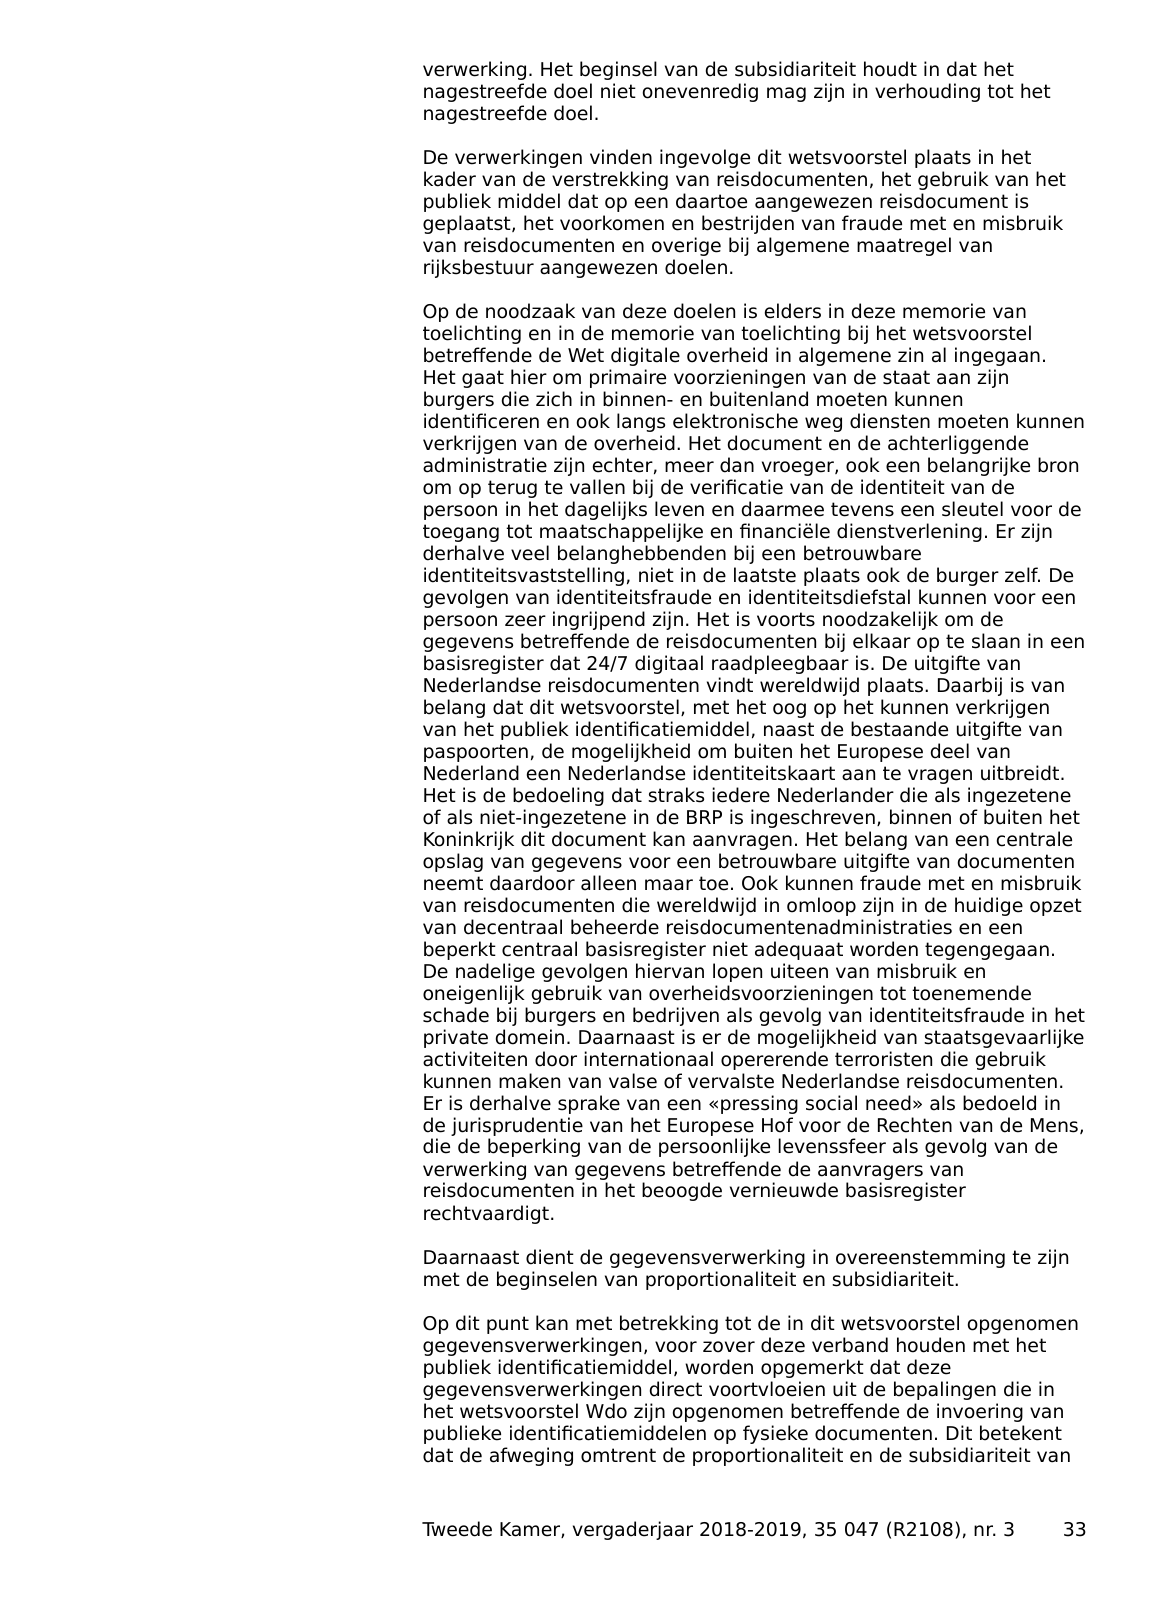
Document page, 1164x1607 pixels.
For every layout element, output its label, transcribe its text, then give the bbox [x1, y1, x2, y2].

text Op de noodzaak van deze doelen is elders in deze memorie van toelichting en in de memorie van toelichting bij het wetsvoorstel betreffende de Wet digitale overheid in algemene zin al ingegaan. Het gaat hier om primaire voorzieningen van de staat aan zijn burgers die zich in binnen- en buitenland moeten kunnen identificeren en ook langs elektronische weg diensten moeten kunnen verkrijgen van de overheid. Het document en de achterliggende administratie zijn echter, meer dan vroeger, ook een belangrijke bron om op terug te vallen bij de verificatie van de identiteit van de persoon in het dagelijks leven en daarmee tevens een sleutel voor de toegang tot maatschappelijke en financiële dienstverlening. Er zijn derhalve veel belanghebbenden bij een betrouwbare identiteitsvaststelling, niet in de laatste plaats ook de burger zelf. De gevolgen van identiteitsfraude en identiteitsdiefstal kunnen voor een persoon zeer ingrijpend zijn. Het is voorts noodzakelijk om de gegevens betreffende de reisdocumenten bij elkaar op te slaan in een basisregister dat 24/7 digitaal raadpleegbaar is. De uitgifte van Nederlandse reisdocumenten vindt wereldwijd plaats. Daarbij is van belang dat dit wetsvoorstel, met het oog op het kunnen verkrijgen van het publiek identificatiemiddel, naast de bestaande uitgifte van paspoorten, de mogelijkheid om buiten het Europese deel van Nederland een Nederlandse identiteitskaart aan te vragen uitbreidt. Het is de bedoeling dat straks iedere Nederlander die als ingezetene of als niet-ingezetene in de BRP is ingeschreven, binnen of buiten het Koninkrijk dit document kan aanvragen. Het belang van een centrale opslag van gegevens voor een betrouwbare uitgifte van documenten neemt daardoor alleen maar toe. Ook kunnen fraude met en misbruik van reisdocumenten die wereldwijd in omloop zijn in de huidige opzet van decentraal beheerde reisdocumentenadministraties en een beperkt centraal basisregister niet adequaat worden tegengegaan. De nadelige gevolgen hiervan lopen uiteen van misbruik en oneigenlijk gebruik van overheidsvoorzieningen tot toenemende schade bij burgers en bedrijven als gevolg van identiteitsfraude in het private domein. Daarnaast is er de mogelijkheid van staatsgevaarlijke activiteiten door internationaal opererende terroristen die gebruik kunnen maken van valse of vervalste Nederlandse reisdocumenten. Er is derhalve sprake van een «pressing social need» als bedoeld in de jurisprudentie van het Europese Hof voor de Rechten van de Mens, die de beperking van de persoonlijke levenssfeer als gevolg van de verwerking van gegevens betreffende de aanvragers van reisdocumenten in het beoogde vernieuwde basisregister rechtvaardigt. [422, 301, 1087, 1224]
text De verwerkingen vinden ingevolge dit wetsvoorstel plaats in het kader van de verstrekking van reisdocumenten, het gebruik van het publiek middel dat op een daartoe aangewezen reisdocument is geplaatst, het voorkomen en bestrijden van fraude met en misbruik van reisdocumenten en overige bij algemene maatregel van rijksbestuur aangewezen doelen. [422, 147, 1087, 279]
text verwerking. Het beginsel van de subsidiariteit houdt in dat het nagestreefde doel niet onevenredig mag zijn in verhouding tot het nagestreefde doel. [422, 59, 1087, 125]
text Op dit punt kan met betrekking tot de in dit wetsvoorstel opgenomen gegevensverwerkingen, voor zover deze verband houden met het publiek identificatiemiddel, worden opgemerkt dat deze gegevensverwerkingen direct voortvloeien uit de bepalingen die in het wetsvoorstel Wdo zijn opgenomen betreffende de invoering van publieke identificatiemiddelen op fysieke documenten. Dit betekent dat de afweging omtrent de proportionaliteit en de subsidiariteit van [422, 1313, 1087, 1467]
text Daarnaast dient de gegevensverwerking in overeenstemming te zijn met de beginselen van proportionaliteit en subsidiariteit. [422, 1247, 1087, 1291]
